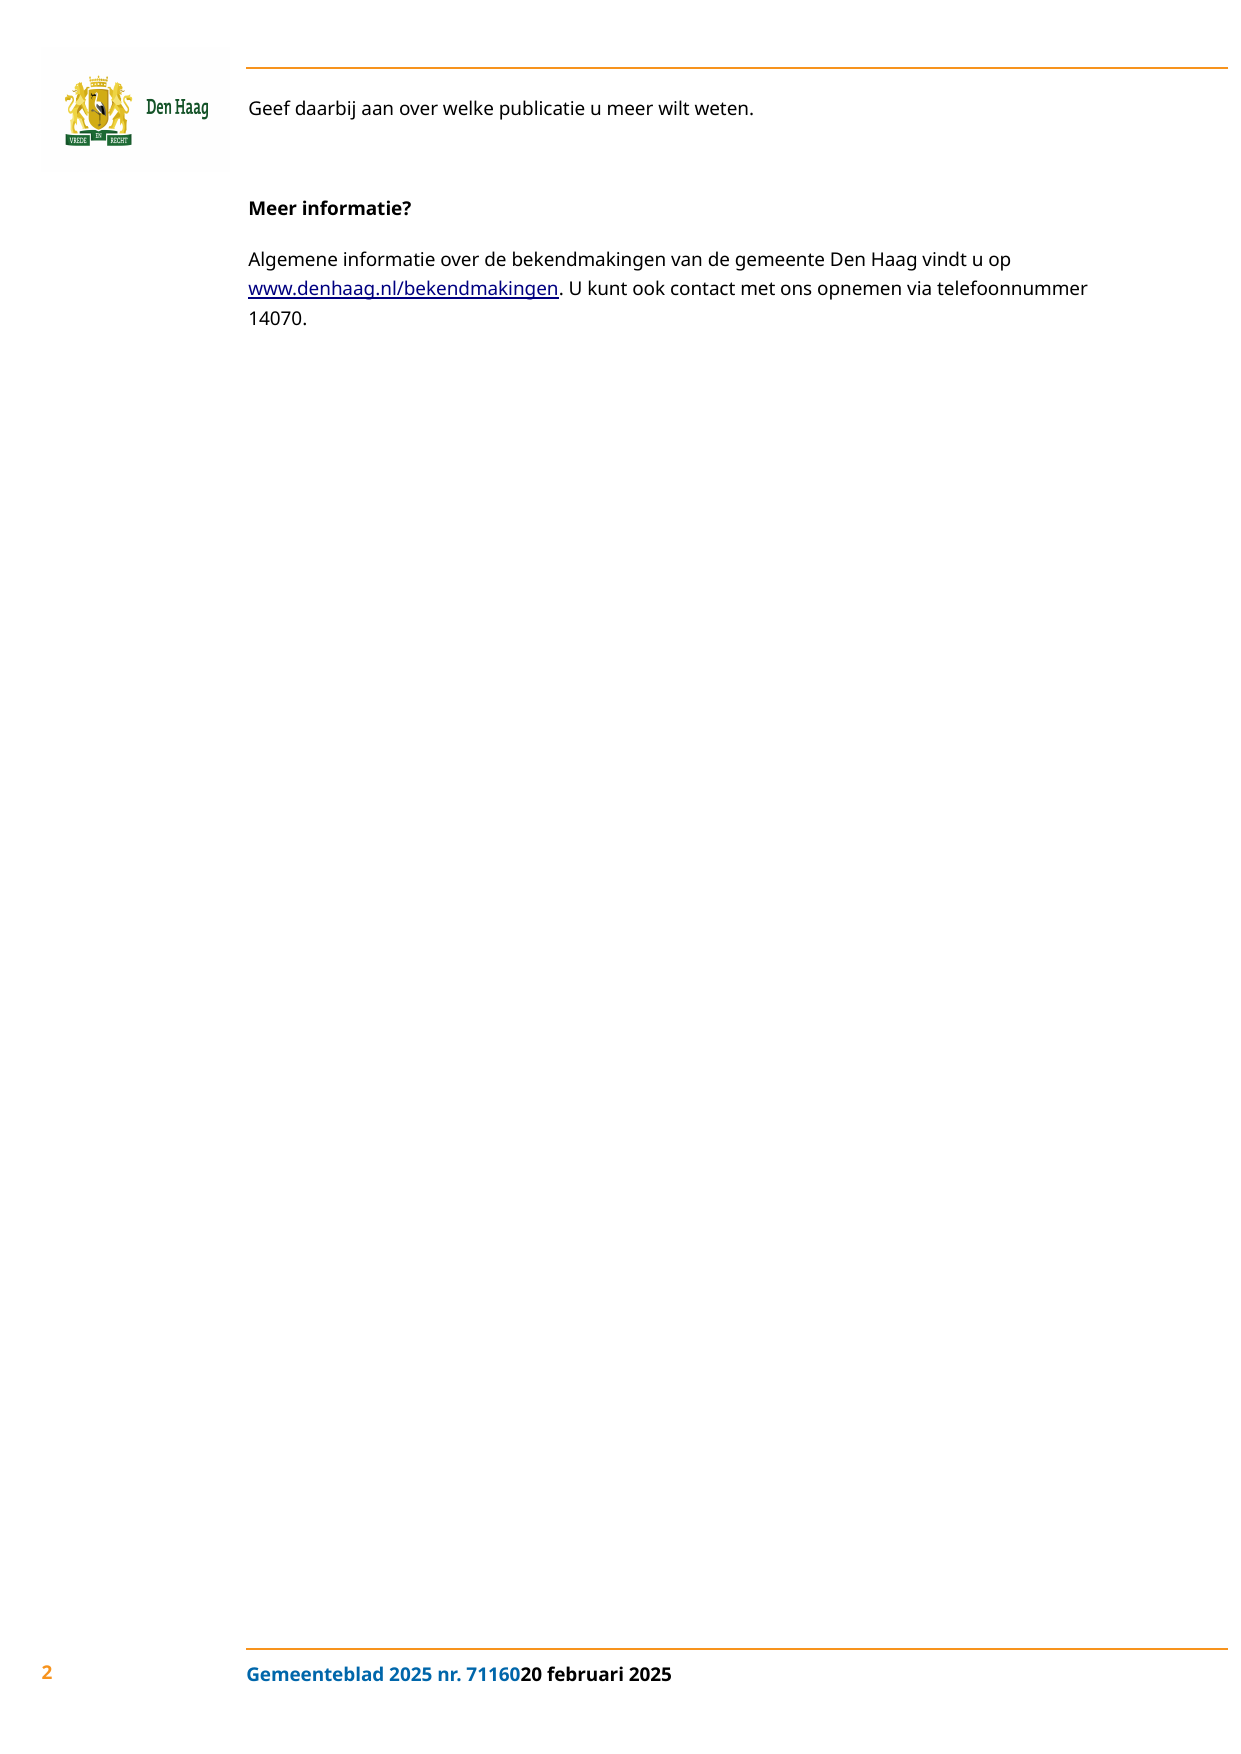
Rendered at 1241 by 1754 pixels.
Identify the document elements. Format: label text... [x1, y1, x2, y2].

text Algemene informatie over de bekendmakingen van de gemeente Den Haag vindt u op www.denhaag.nl/bekendmakingen. U kunt ook contact met ons opnemen via telefoonnummer 14070. [248, 246, 1152, 331]
picture [41, 47, 231, 172]
text Meer informatie? [248, 196, 1152, 221]
text Geef daarbij aan over welke publicatie u meer wilt weten. [248, 95, 1152, 121]
